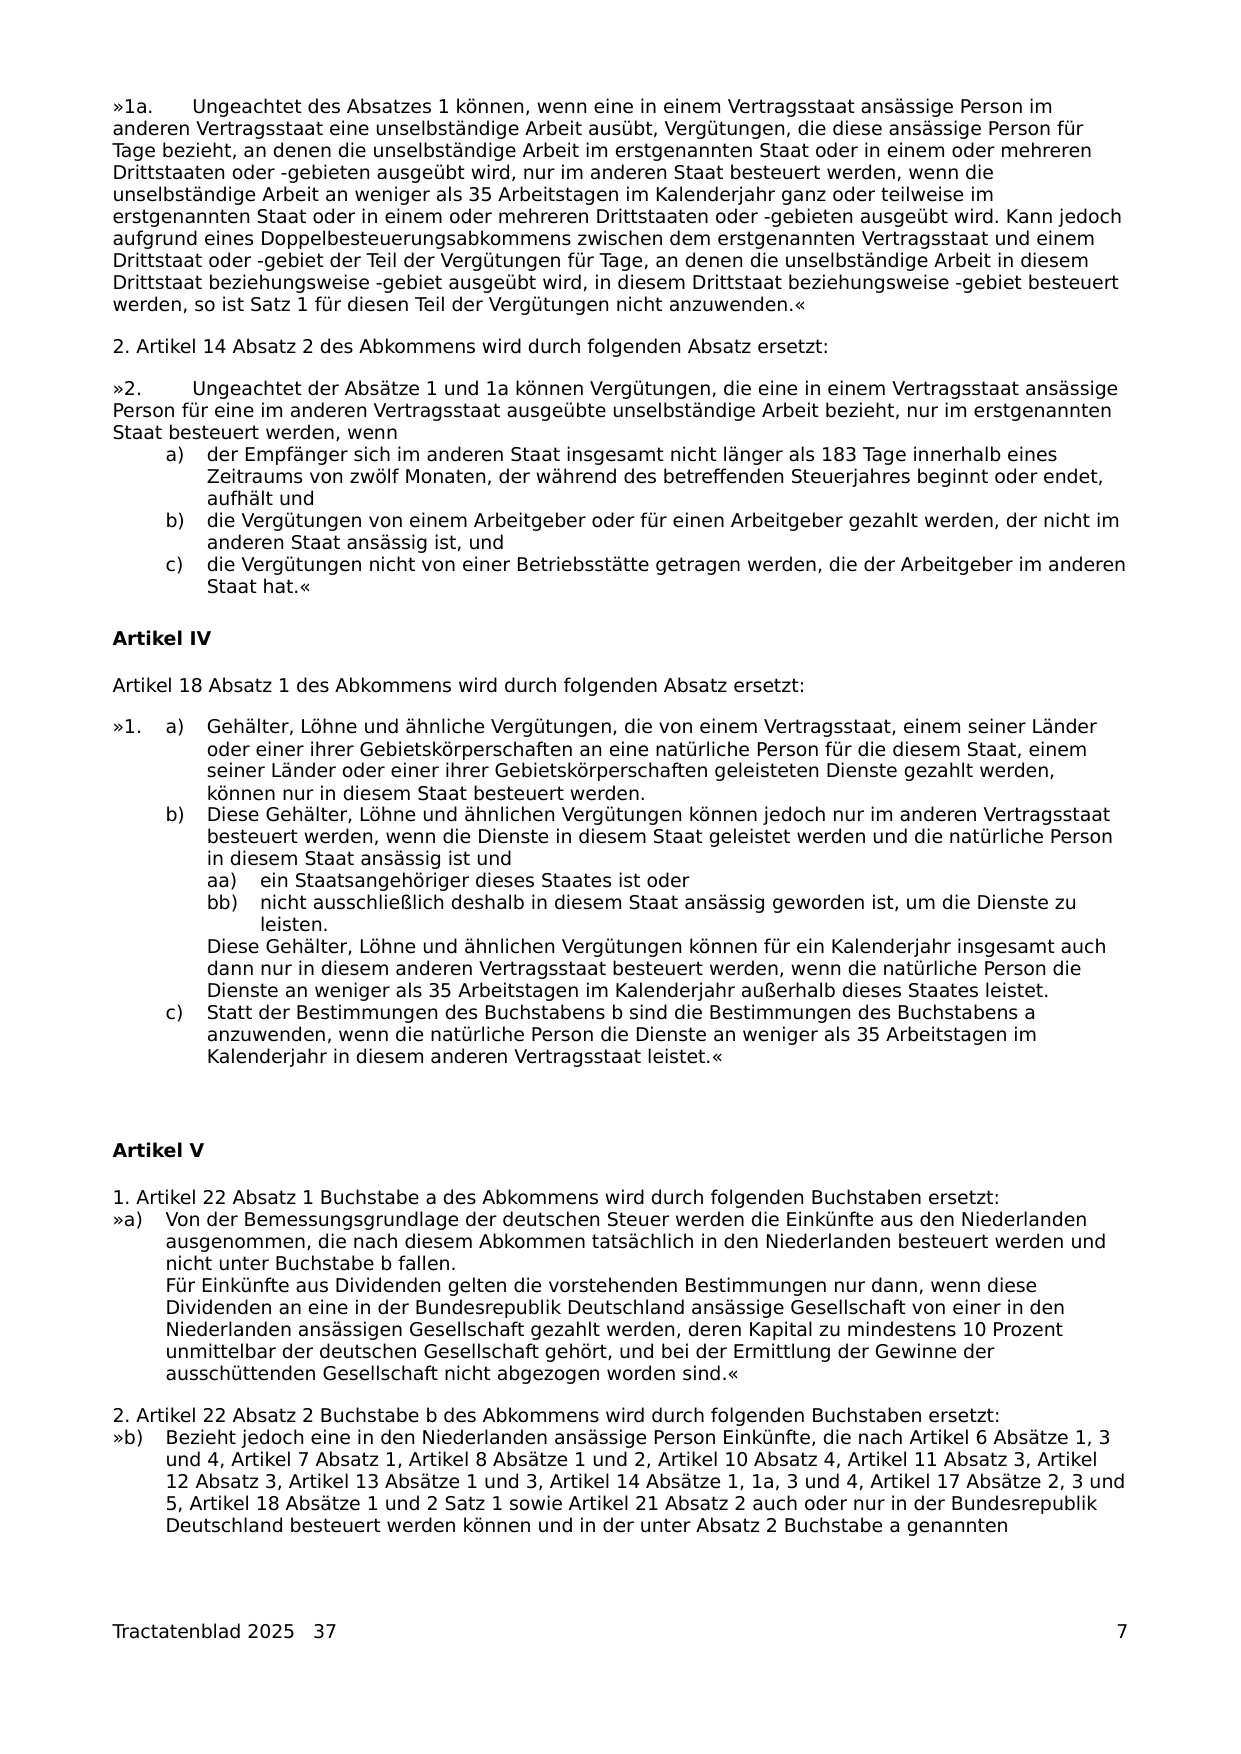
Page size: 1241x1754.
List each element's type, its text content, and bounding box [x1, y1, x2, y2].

subtitle Artikel V [112, 1140, 1128, 1162]
text b) die Vergütungen von einem Arbeitgeber oder für einen Arbeitgeber gezahlt werden, der nicht im anderen Staat ansässig ist, und [165, 509, 1128, 553]
text a) der Empfänger sich im anderen Staat insgesamt nicht länger als 183 Tage innerhalb eines Zeitraums von zwölf Monaten, der während des betreffenden Steuerjahres beginnt oder endet, aufhält und [165, 444, 1128, 509]
text Artikel 18 Absatz 1 des Abkommens wird durch folgenden Absatz ersetzt: [112, 674, 1128, 696]
text c) Statt der Bestimmungen des Buchstabens b sind die Bestimmungen des Buchstabens a anzuwenden, wenn die natürliche Person die Dienste an weniger als 35 Arbeitstagen im Kalenderjahr in diesem anderen Vertragsstaat leistet.« [165, 1002, 1128, 1068]
text bb) nicht ausschließlich deshalb in diesem Staat ansässig geworden ist, um die Dienste zu leisten. [207, 892, 1128, 936]
text »1. a) Gehälter, Löhne und ähnliche Vergütungen, die von einem Vertragsstaat, einem seiner Länder oder einer ihrer Gebietskörperschaften an eine natürliche Person für die diesem Staat, einem seiner Länder oder einer ihrer Gebietskörperschaften geleisteten Dienste gezahlt werden, können nur in diesem Staat besteuert werden. [112, 716, 1128, 804]
text »2. Ungeachtet der Absätze 1 und 1a können Vergütungen, die eine in einem Vertragsstaat ansässige Person für eine im anderen Vertragsstaat ausgeübte unselbständige Arbeit bezieht, nur im erstgenannten Staat besteuert werden, wenn [112, 378, 1128, 444]
text »a) Von der Bemessungsgrundlage der deutschen Steuer werden die Einkünfte aus den Niederlanden ausgenommen, die nach diesem Abkommen tatsächlich in den Niederlanden besteuert werden und nicht unter Buchstabe b fallen. [112, 1209, 1128, 1275]
text c) die Vergütungen nicht von einer Betriebsstätte getragen werden, die der Arbeitgeber im anderen Staat hat.« [165, 553, 1128, 597]
text 2. Artikel 22 Absatz 2 Buchstabe b des Abkommens wird durch folgenden Buchstaben ersetzt: [112, 1405, 1128, 1427]
text 2. Artikel 14 Absatz 2 des Abkommens wird durch folgenden Absatz ersetzt: [112, 336, 1128, 358]
text 1. Artikel 22 Absatz 1 Buchstabe a des Abkommens wird durch folgenden Buchstaben ersetzt: [112, 1187, 1128, 1209]
text Diese Gehälter, Löhne und ähnlichen Vergütungen können für ein Kalenderjahr insgesamt auch dann nur in diesem anderen Vertragsstaat besteuert werden, wenn die natürliche Person die Dienste an weniger als 35 Arbeitstagen im Kalenderjahr außerhalb dieses Staates leistet. [207, 936, 1128, 1002]
text »b) Bezieht jedoch eine in den Niederlanden ansässige Person Einkünfte, die nach Artikel 6 Absätze 1, 3 und 4, Artikel 7 Absatz 1, Artikel 8 Absätze 1 und 2, Artikel 10 Absatz 4, Artikel 11 Absatz 3, Artikel 12 Absatz 3, Artikel 13 Absätze 1 und 3, Artikel 14 Absätze 1, 1a, 3 und 4, Artikel 17 Absätze 2, 3 und 5, Artikel 18 Absätze 1 und 2 Satz 1 sowie Artikel 21 Absatz 2 auch oder nur in der Bundesrepublik Deutschland besteuert werden können und in der unter Absatz 2 Buchstabe a genannten [112, 1427, 1128, 1537]
text »1a. Ungeachtet des Absatzes 1 können, wenn eine in einem Vertragsstaat ansässige Person im anderen Vertragsstaat eine unselbständige Arbeit ausübt, Vergütungen, die diese ansässige Person für Tage bezieht, an denen die unselbständige Arbeit im erstgenannten Staat oder in einem oder mehreren Drittstaaten oder -gebieten ausgeübt wird, nur im anderen Staat besteuert werden, wenn die unselbständige Arbeit an weniger als 35 Arbeitstagen im Kalenderjahr ganz oder teilweise im erstgenannten Staat oder in einem oder mehreren Drittstaaten oder -gebieten ausgeübt wird. Kann jedoch aufgrund eines Doppelbesteuerungsabkommens zwischen dem erstgenannten Vertragsstaat und einem Drittstaat oder -gebiet der Teil der Vergütungen für Tage, an denen die unselbständige Arbeit in diesem Drittstaat beziehungsweise -gebiet ausgeübt wird, in diesem Drittstaat beziehungsweise -gebiet besteuert werden, so ist Satz 1 für diesen Teil der Vergütungen nicht anzuwenden.« [112, 96, 1128, 316]
subtitle Artikel IV [112, 627, 1128, 649]
text aa) ein Staatsangehöriger dieses Staates ist oder [207, 870, 1128, 892]
text Für Einkünfte aus Dividenden gelten die vorstehenden Bestimmungen nur dann, wenn diese Dividenden an eine in der Bundesrepublik Deutschland ansässige Gesellschaft von einer in den Niederlanden ansässigen Gesellschaft gezahlt werden, deren Kapital zu mindestens 10 Prozent unmittelbar der deutschen Gesellschaft gehört, und bei der Ermittlung der Gewinne der ausschüttenden Gesellschaft nicht abgezogen worden sind.« [165, 1275, 1128, 1385]
text b) Diese Gehälter, Löhne und ähnlichen Vergütungen können jedoch nur im anderen Vertragsstaat besteuert werden, wenn die Dienste in diesem Staat geleistet werden und die natürliche Person in diesem Staat ansässig ist und [165, 804, 1128, 870]
